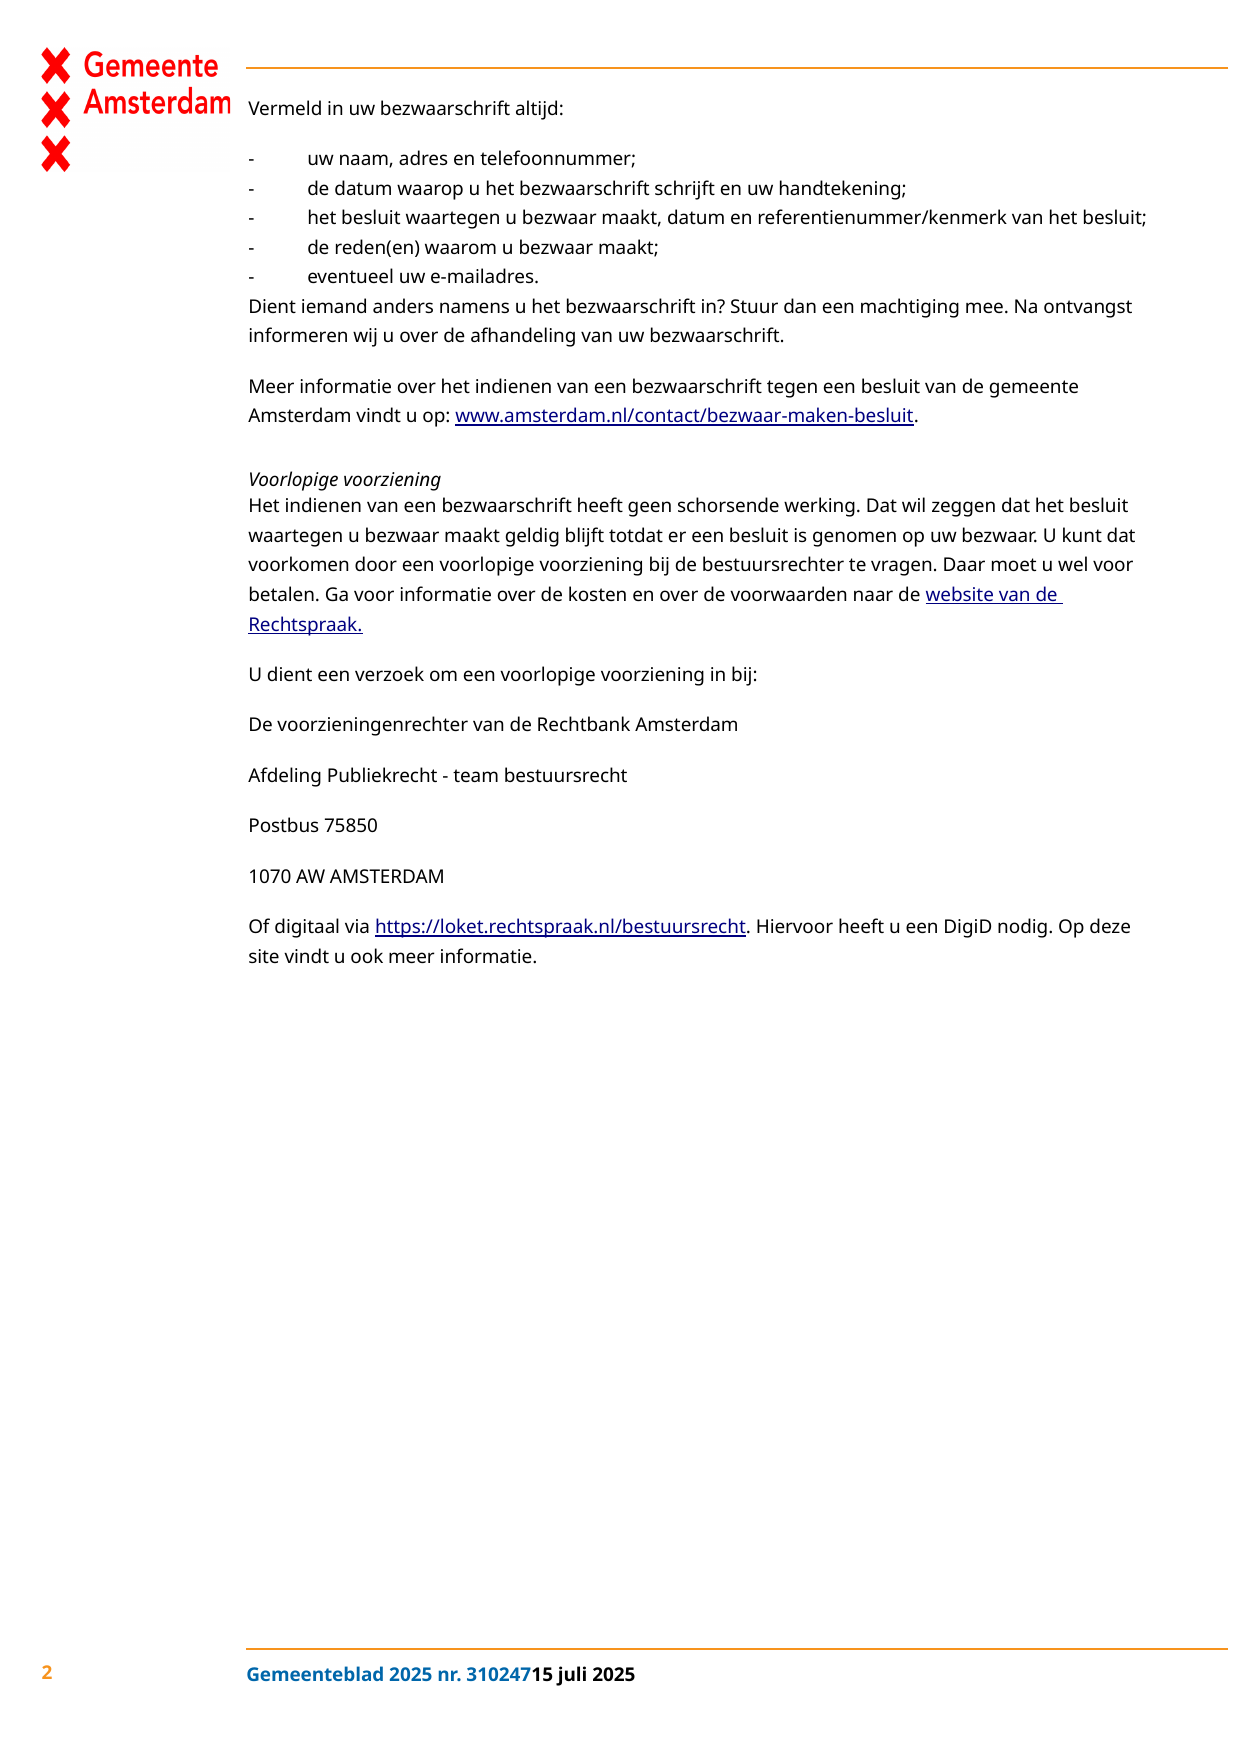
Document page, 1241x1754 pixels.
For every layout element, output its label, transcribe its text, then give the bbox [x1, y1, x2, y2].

text Meer informatie over het indienen van een bezwaarschrift tegen een besluit van de gemeente Amsterdam vindt u op: www.amsterdam.nl/contact/bezwaar-maken-besluit. [248, 373, 1152, 428]
list de reden(en) waarom u bezwaar maakt; [248, 234, 1152, 260]
list eventueel uw e-mailadres. [248, 263, 1152, 289]
text Postbus 75850 [248, 812, 1152, 838]
text Voorlopige voorziening [248, 467, 1152, 492]
text Of digitaal via https://loket.rechtspraak.nl/bestuursrecht. Hiervoor heeft u een DigiD nodig. Op deze site vindt u ook meer informatie. [248, 913, 1152, 968]
text 1070 AW AMSTERDAM [248, 863, 1152, 888]
picture [41, 47, 231, 172]
text Dient iemand anders namens u het bezwaarschrift in? Stuur dan een machtiging mee. Na ontvangst informeren wij u over de afhandeling van uw bezwaarschrift. [248, 293, 1152, 348]
list het besluit waartegen u bezwaar maakt, datum en referentienummer/kenmerk van het besluit; [248, 204, 1152, 230]
list uw naam, adres en telefoonnummer; [248, 145, 1152, 171]
list de datum waarop u het bezwaarschrift schrijft en uw handtekening; [248, 175, 1152, 201]
text Het indienen van een bezwaarschrift heeft geen schorsende werking. Dat wil zeggen dat het besluit waartegen u bezwaar maakt geldig blijft totdat er een besluit is genomen op uw bezwaar. U kunt dat voorkomen door een voorlopige voorziening bij de bestuursrechter te vragen. Daar moet u wel voor betalen. Ga voor informatie over de kosten en over de voorwaarden naar de website van de Rechtspraak. [248, 492, 1152, 636]
text Afdeling Publiekrecht - team bestuursrecht [248, 762, 1152, 788]
text Vermeld in uw bezwaarschrift altijd: [248, 95, 1152, 121]
text U dient een verzoek om een voorlopige voorziening in bij: [248, 661, 1152, 687]
text De voorzieningenrechter van de Rechtbank Amsterdam [248, 712, 1152, 737]
